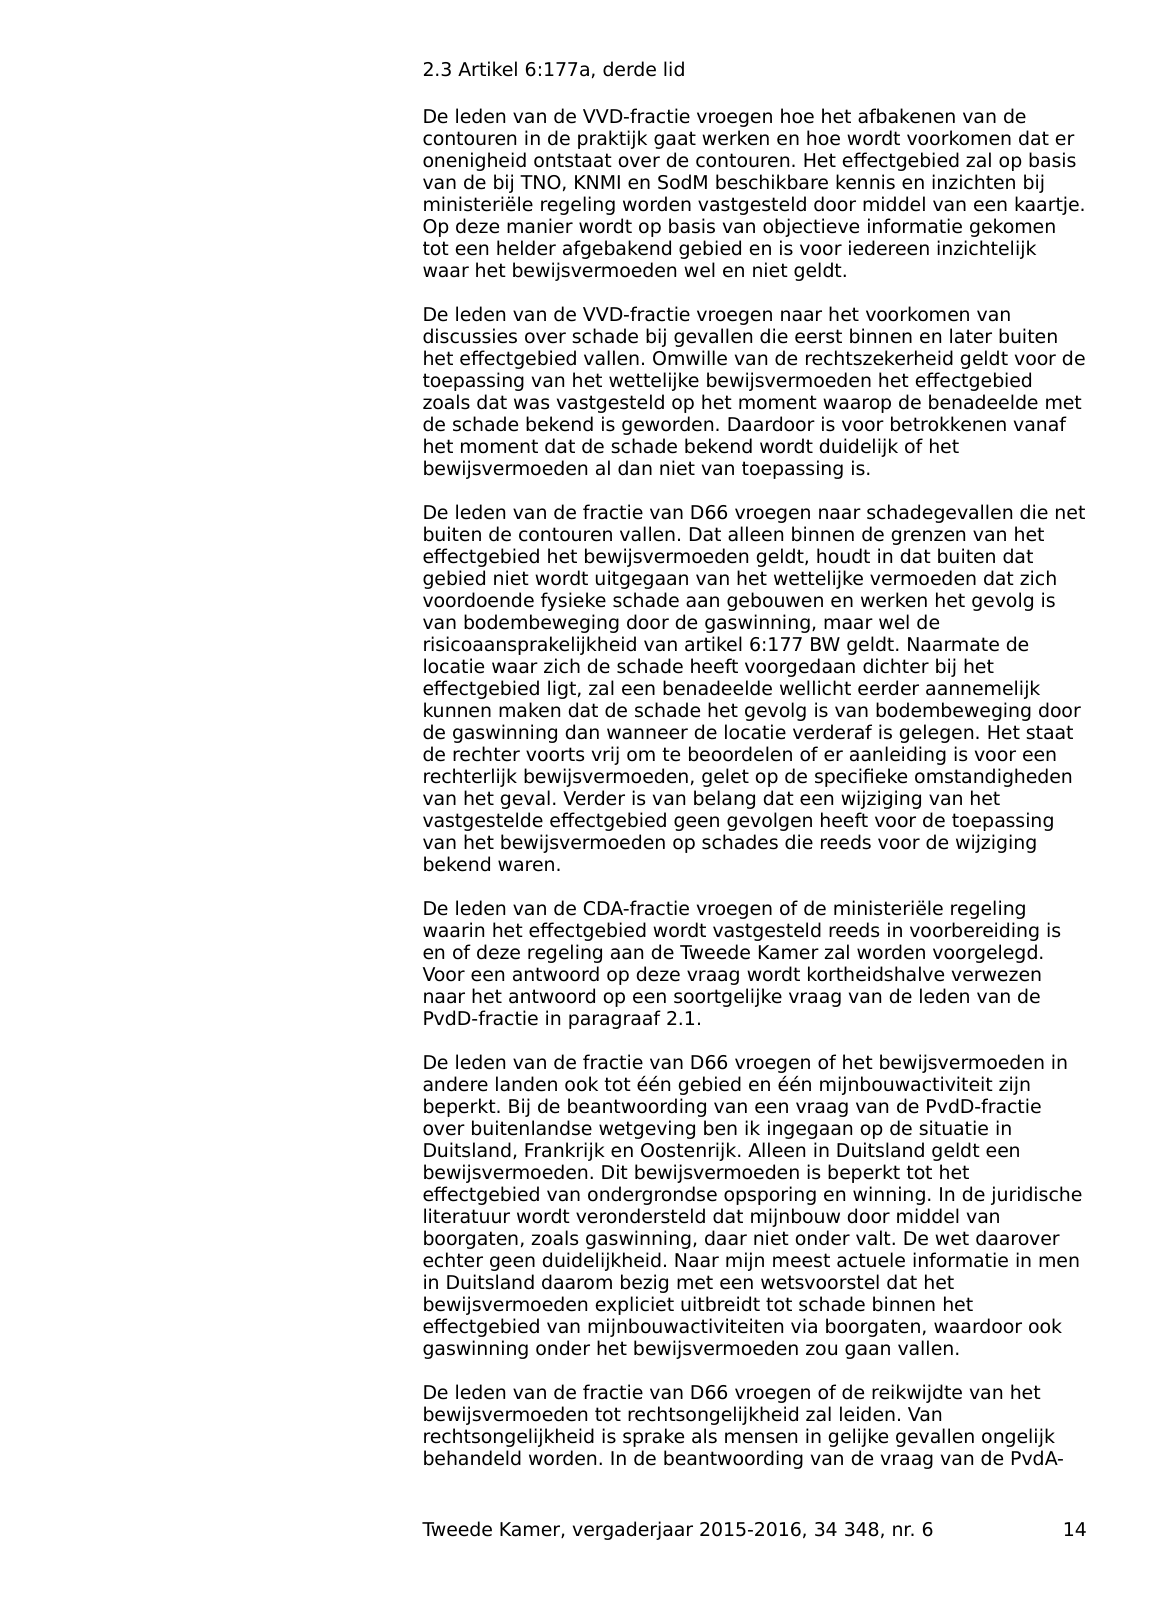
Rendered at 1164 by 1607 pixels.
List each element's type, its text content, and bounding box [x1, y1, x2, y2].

text De leden van de CDA-fractie vroegen of de ministeriële regeling waarin het effectgebied wordt vastgesteld reeds in voorbereiding is en of deze regeling aan de Tweede Kamer zal worden voorgelegd. Voor een antwoord op deze vraag wordt kortheidshalve verwezen naar het antwoord op een soortgelijke vraag van de leden van de PvdD-fractie in paragraaf 2.1. [422, 898, 1087, 1030]
text De leden van de fractie van D66 vroegen of het bewijsvermoeden in andere landen ook tot één gebied en één mijnbouwactiviteit zijn beperkt. Bij de beantwoording van een vraag van de PvdD-fractie over buitenlandse wetgeving ben ik ingegaan op de situatie in Duitsland, Frankrijk en Oostenrijk. Alleen in Duitsland geldt een bewijsvermoeden. Dit bewijsvermoeden is beperkt tot het effectgebied van ondergrondse opsporing en winning. In de juridische literatuur wordt verondersteld dat mijnbouw door middel van boorgaten, zoals gaswinning, daar niet onder valt. De wet daarover echter geen duidelijkheid. Naar mijn meest actuele informatie in men in Duitsland daarom bezig met een wetsvoorstel dat het bewijsvermoeden expliciet uitbreidt tot schade binnen het effectgebied van mijnbouwactiviteiten via boorgaten, waardoor ook gaswinning onder het bewijsvermoeden zou gaan vallen. [422, 1052, 1087, 1360]
subtitle 2.3 Artikel 6:177a, derde lid [422, 59, 1087, 81]
text De leden van de fractie van D66 vroegen of de reikwijdte van het bewijsvermoeden tot rechtsongelijkheid zal leiden. Van rechtsongelijkheid is sprake als mensen in gelijke gevallen ongelijk behandeld worden. In de beantwoording van de vraag van de PvdA- [422, 1382, 1087, 1470]
text De leden van de VVD-fractie vroegen hoe het afbakenen van de contouren in de praktijk gaat werken en hoe wordt voorkomen dat er onenigheid ontstaat over de contouren. Het effectgebied zal op basis van de bij TNO, KNMI en SodM beschikbare kennis en inzichten bij ministeriële regeling worden vastgesteld door middel van een kaartje. Op deze manier wordt op basis van objectieve informatie gekomen tot een helder afgebakend gebied en is voor iedereen inzichtelijk waar het bewijsvermoeden wel en niet geldt. [422, 106, 1087, 282]
text De leden van de VVD-fractie vroegen naar het voorkomen van discussies over schade bij gevallen die eerst binnen en later buiten het effectgebied vallen. Omwille van de rechtszekerheid geldt voor de toepassing van het wettelijke bewijsvermoeden het effectgebied zoals dat was vastgesteld op het moment waarop de benadeelde met de schade bekend is geworden. Daardoor is voor betrokkenen vanaf het moment dat de schade bekend wordt duidelijk of het bewijsvermoeden al dan niet van toepassing is. [422, 304, 1087, 480]
text De leden van de fractie van D66 vroegen naar schadegevallen die net buiten de contouren vallen. Dat alleen binnen de grenzen van het effectgebied het bewijsvermoeden geldt, houdt in dat buiten dat gebied niet wordt uitgegaan van het wettelijke vermoeden dat zich voordoende fysieke schade aan gebouwen en werken het gevolg is van bodembeweging door de gaswinning, maar wel de risicoaansprakelijkheid van artikel 6:177 BW geldt. Naarmate de locatie waar zich de schade heeft voorgedaan dichter bij het effectgebied ligt, zal een benadeelde wellicht eerder aannemelijk kunnen maken dat de schade het gevolg is van bodembeweging door de gaswinning dan wanneer de locatie verderaf is gelegen. Het staat de rechter voorts vrij om te beoordelen of er aanleiding is voor een rechterlijk bewijsvermoeden, gelet op de specifieke omstandigheden van het geval. Verder is van belang dat een wijziging van het vastgestelde effectgebied geen gevolgen heeft voor de toepassing van het bewijsvermoeden op schades die reeds voor de wijziging bekend waren. [422, 502, 1087, 876]
